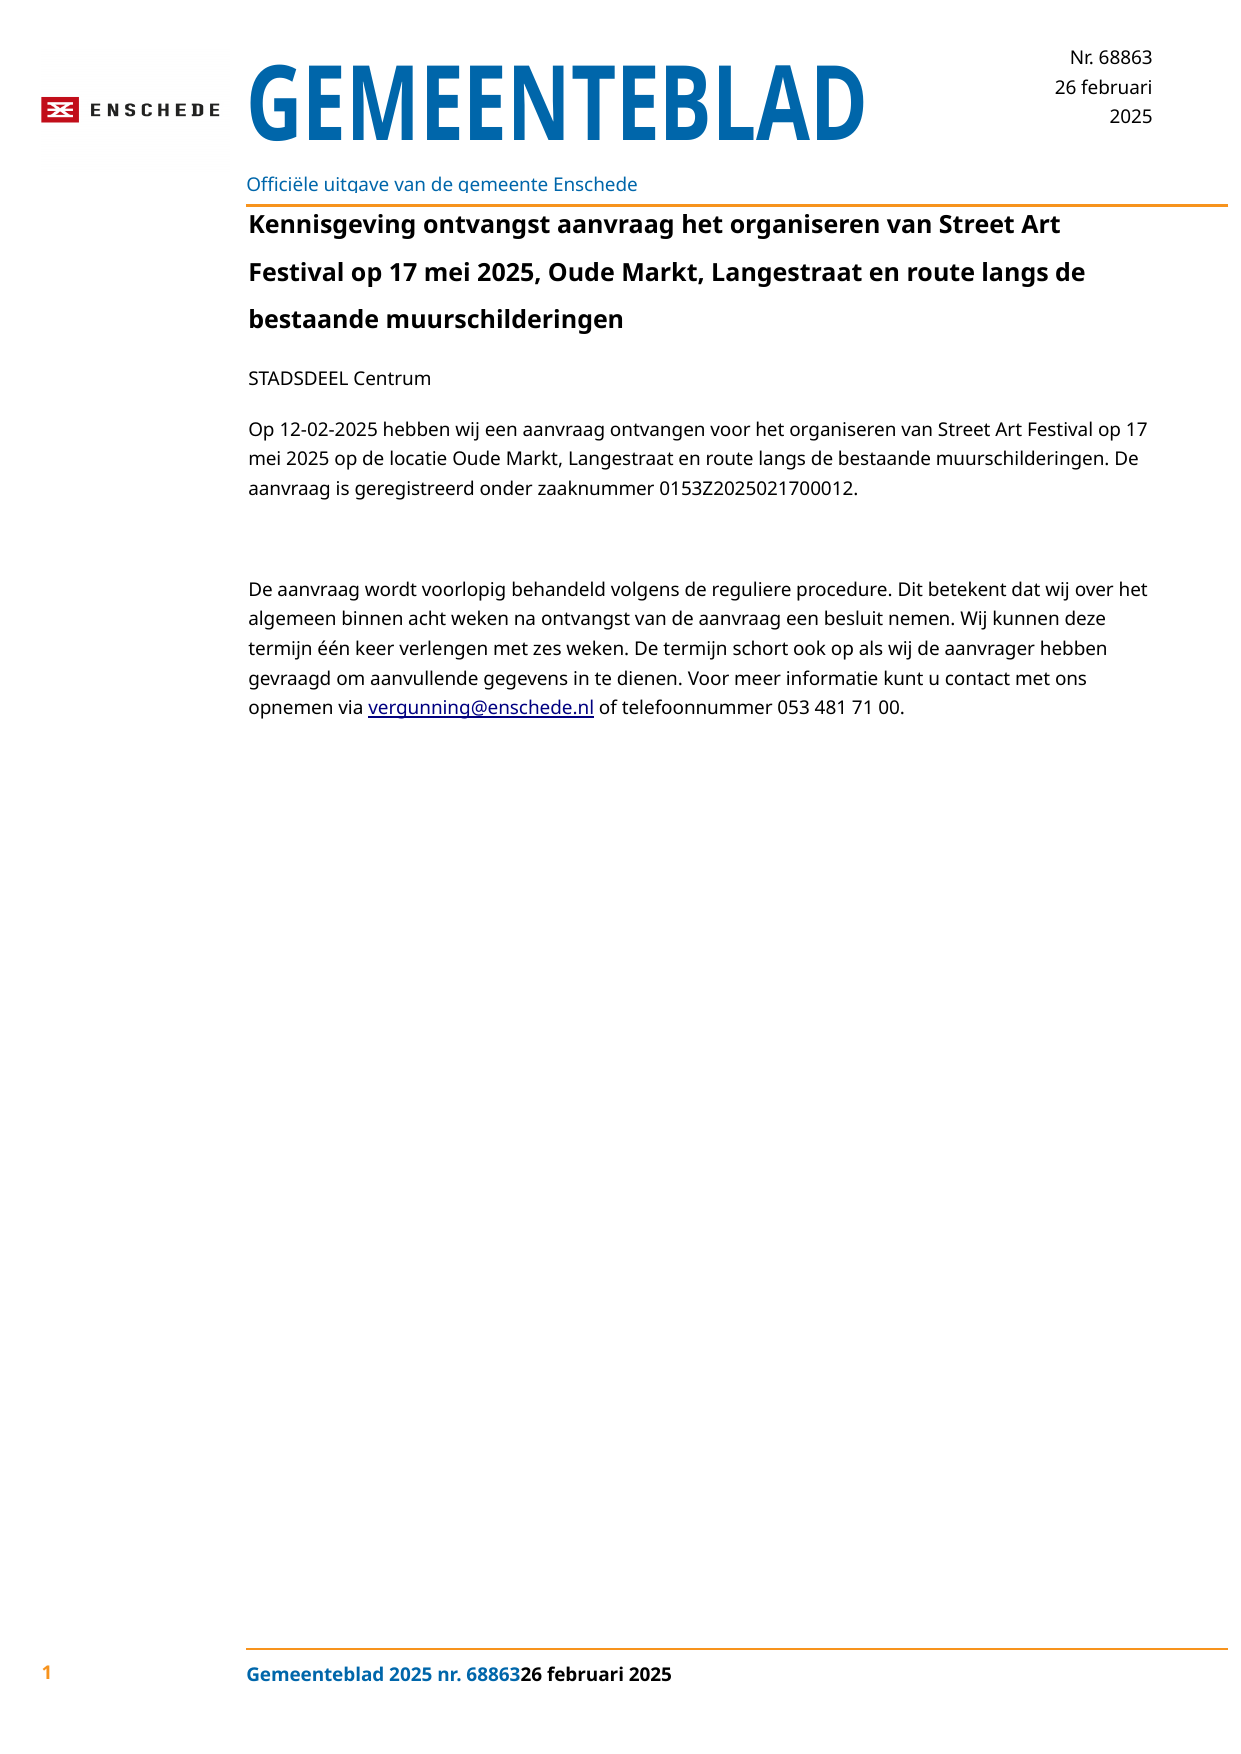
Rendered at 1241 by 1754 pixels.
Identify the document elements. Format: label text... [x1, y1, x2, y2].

text De aanvraag wordt voorlopig behandeld volgens de reguliere procedure. Dit betekent dat wij over het algemeen binnen acht weken na ontvangst van de aanvraag een besluit nemen. Wij kunnen deze termijn één keer verlengen met zes weken. De termijn schort ook op als wij de aanvrager hebben gevraagd om aanvullende gegevens in te dienen. Voor meer informatie kunt u contact met ons opnemen via vergunning@enschede.nl of telefoonnummer 053 481 71 00. [248, 576, 1152, 720]
text STADSDEEL Centrum [248, 366, 1152, 391]
text Op 12-02-2025 hebben wij een aanvraag ontvangen voor het organiseren van Street Art Festival op 17 mei 2025 op de locatie Oude Markt, Langestraat en route langs de bestaande muurschilderingen. De aanvraag is geregistreerd onder zaaknummer 0153Z2025021700012. [248, 416, 1152, 501]
picture [41, 47, 231, 172]
text Kennisgeving ontvangst aanvraag het organiseren van Street Art Festival op 17 mei 2025, Oude Markt, Langestraat en route langs de bestaande muurschilderingen [248, 207, 1152, 336]
